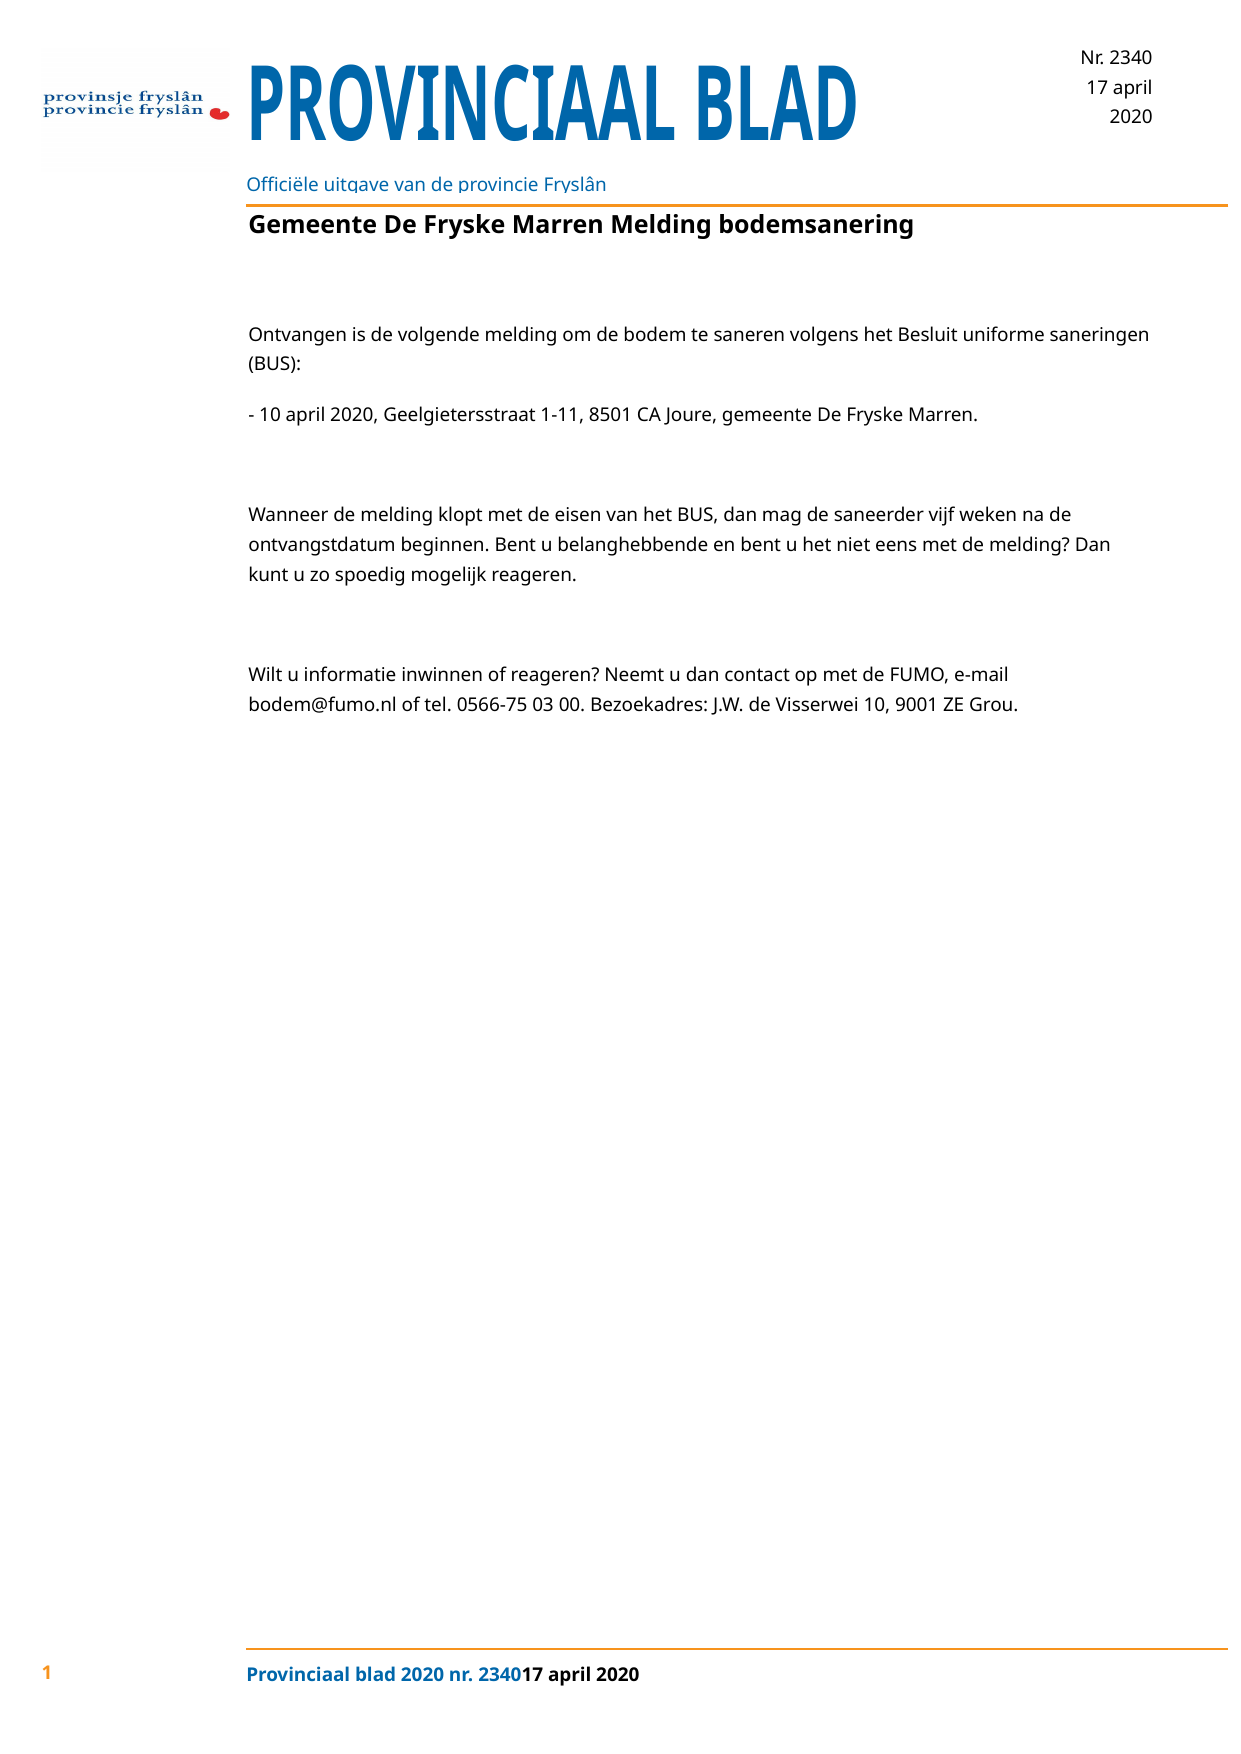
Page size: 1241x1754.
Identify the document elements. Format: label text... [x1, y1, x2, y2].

text Wanneer de melding klopt met de eisen van het BUS, dan mag de saneerder vijf weken na de ontvangstdatum beginnen. Bent u belanghebbende en bent u het niet eens met de melding? Dan kunt u zo spoedig mogelijk reageren. [248, 502, 1152, 586]
text Ontvangen is de volgende melding om de bodem te saneren volgens het Besluit uniforme saneringen (BUS): [248, 321, 1152, 376]
text Wilt u informatie inwinnen of reageren? Neemt u dan contact op met de FUMO, e-mail bodem@fumo.nl of tel. 0566-75 03 00. Bezoekadres: J.W. de Visserwei 10, 9001 ZE Grou. [248, 662, 1152, 717]
text Gemeente De Fryske Marren Melding bodemsanering [248, 207, 1152, 241]
text - 10 april 2020, Geelgietersstraat 1-11, 8501 CA Joure, gemeente De Fryske Marren. [248, 401, 1152, 426]
picture [41, 47, 231, 172]
